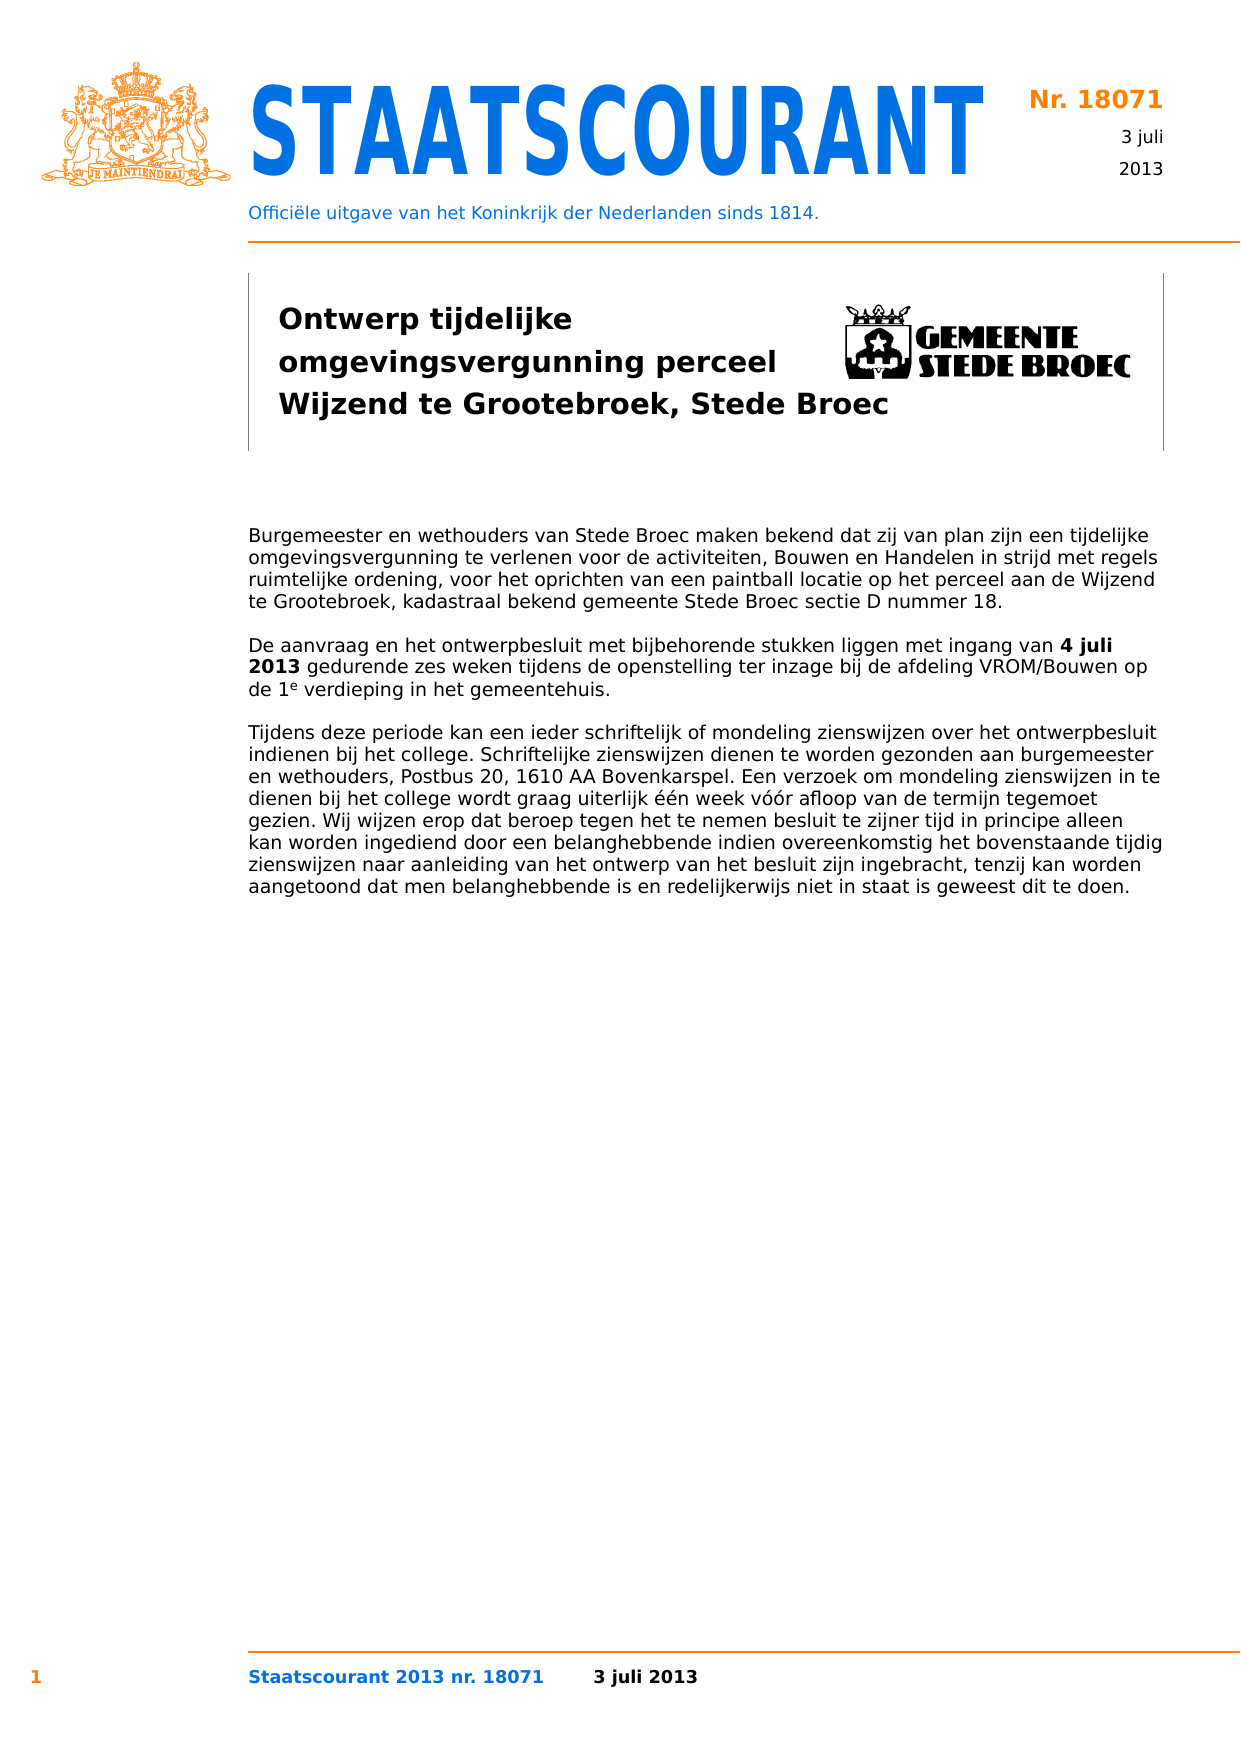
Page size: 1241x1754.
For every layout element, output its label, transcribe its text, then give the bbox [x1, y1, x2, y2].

table_header Nr. 18071 [998, 62, 1240, 121]
table_cell 2013 [998, 153, 1240, 203]
table_header STAATSCOURANT [248, 62, 998, 203]
picture [844, 302, 1134, 380]
table_cell 3 juli [998, 121, 1240, 153]
table_cell Officiële uitgave van het Koninkrijk der Nederlanden sinds 1814. [248, 203, 1240, 241]
text Tijdens deze periode kan een ieder schriftelijk of mondeling zienswijzen over het ontwerpbesluit indienen bij het college. Schriftelijke zienswijzen dienen te worden gezonden aan burgemeester en wethouders, Postbus 20, 1610 AA Bovenkarspel. Een verzoek om mondeling zienswijzen in te dienen bij het college wordt graag uiterlijk één week vóór afloop van de termijn tegemoet gezien. Wij wijzen erop dat beroep tegen het te nemen besluit te zijner tijd in principe alleen kan worden ingediend door een belanghebbende indien overeenkomstig het bovenstaande tijdig zienswijzen naar aanleiding van het ontwerp van het besluit zijn ingebracht, tenzij kan worden aangetoond dat men belanghebbende is en redelijkerwijs niet in staat is geweest dit te doen. [248, 722, 1163, 898]
table_header [25, 62, 248, 241]
subtitle Ontwerp tijdelijke omgevingsvergunning perceel Wijzend te Grootebroek, Stede Broec [249, 273, 1163, 451]
picture [41, 62, 231, 186]
text Burgemeester en wethouders van Stede Broec maken bekend dat zij van plan zijn een tijdelijke omgevingsvergunning te verlenen voor de activiteiten, Bouwen en Handelen in strijd met regels ruimtelijke ordening, voor het oprichten van een paintball locatie op het perceel aan de Wijzend te Grootebroek, kadastraal bekend gemeente Stede Broec sectie D nummer 18. [248, 525, 1163, 613]
text De aanvraag en het ontwerpbesluit met bijbehorende stukken liggen met ingang van 4 juli 2013 gedurende zes weken tijdens de openstelling ter inzage bij de afdeling VROM/Bouwen op de 1e verdieping in het gemeentehuis. [248, 634, 1163, 700]
